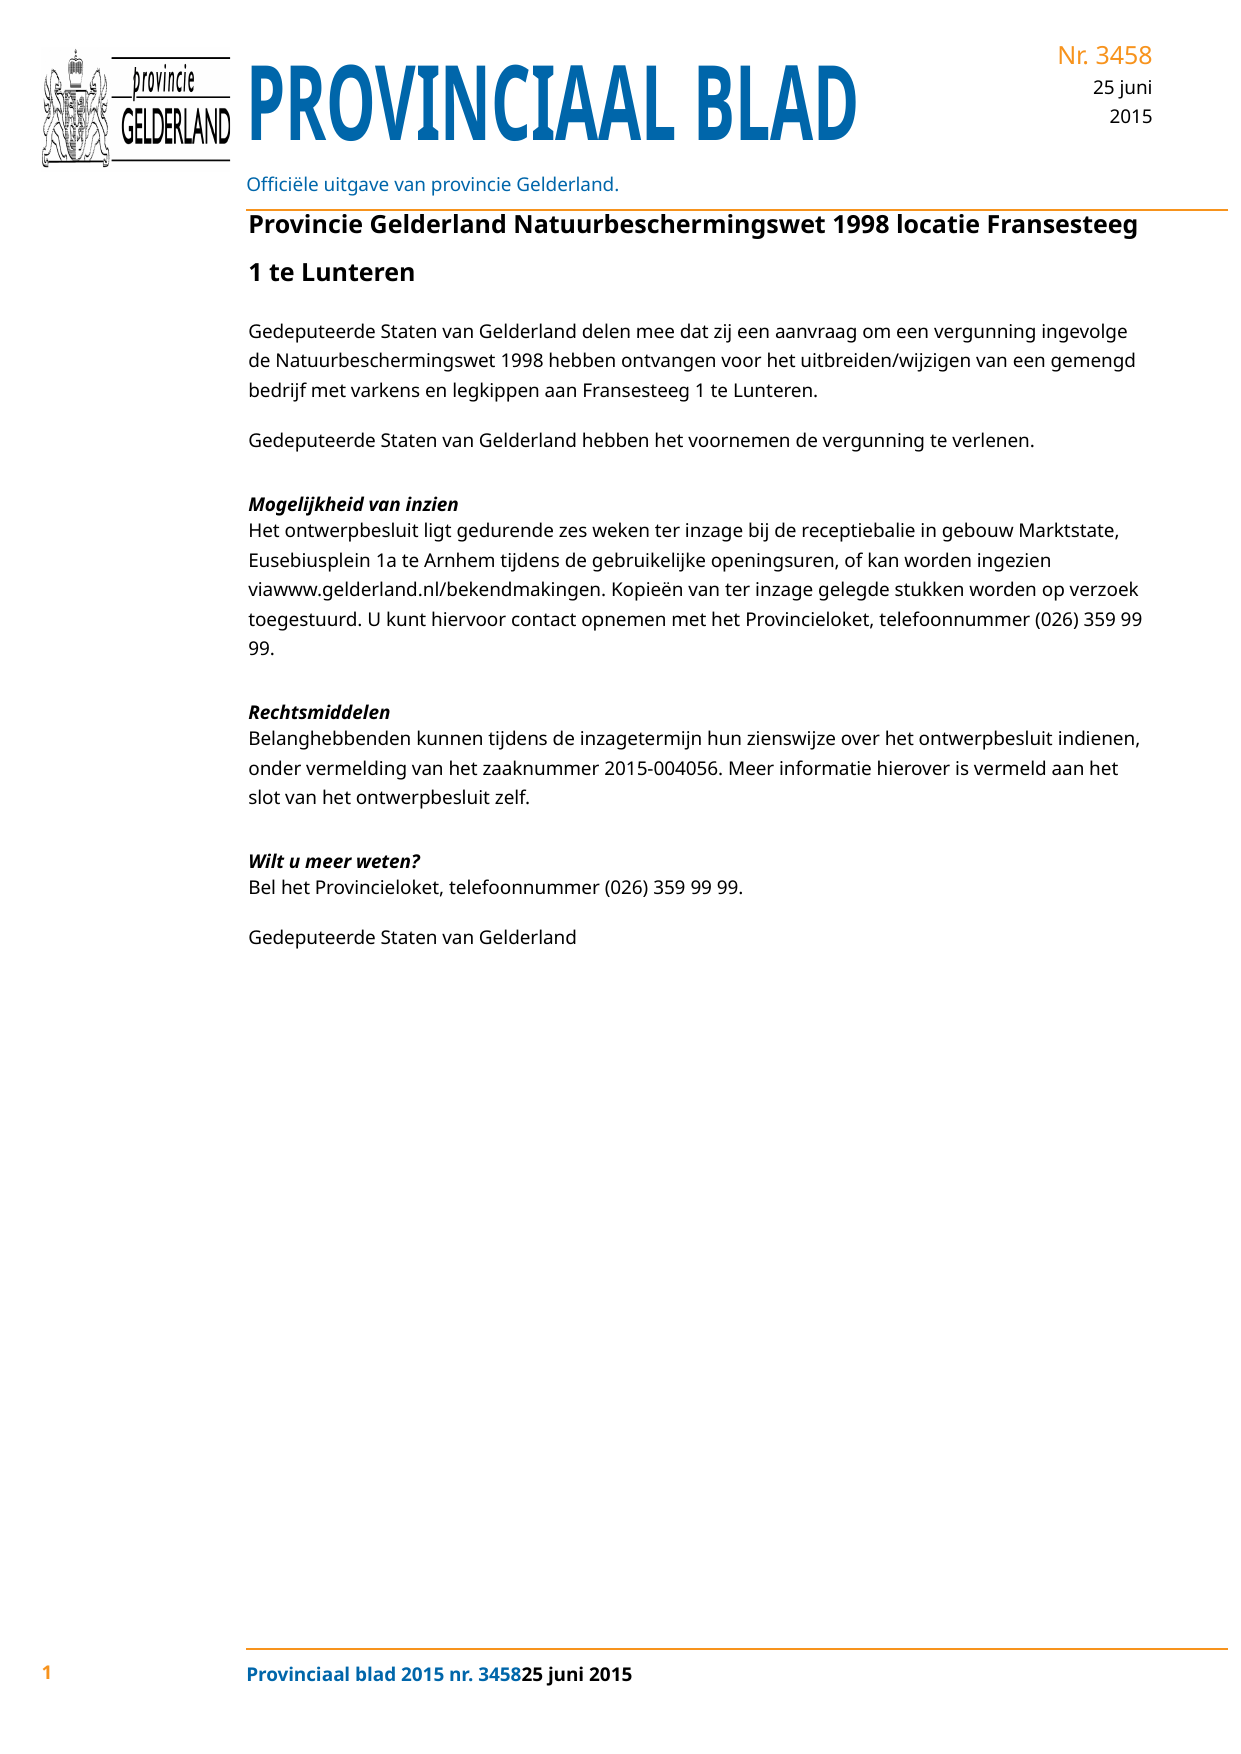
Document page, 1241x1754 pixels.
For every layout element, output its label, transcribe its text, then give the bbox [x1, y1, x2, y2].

text Gedeputeerde Staten van Gelderland [248, 924, 1152, 950]
text Rechtsmiddelen [248, 699, 1152, 725]
text Mogelijkheid van inzien [248, 491, 1152, 517]
text Provincie Gelderland Natuurbeschermingswet 1998 locatie Fransesteeg 1 te Lunteren [248, 211, 1152, 288]
text Bel het Provincieloket, telefoonnummer (026) 359 99 99. [248, 874, 1152, 900]
text Wilt u meer weten? [248, 848, 1152, 874]
text Gedeputeerde Staten van Gelderland hebben het voornemen de vergunning te verlenen. [248, 427, 1152, 453]
text Gedeputeerde Staten van Gelderland delen mee dat zij een aanvraag om een vergunning ingevolge de Natuurbeschermingswet 1998 hebben ontvangen voor het uitbreiden/wijzigen van een gemengd bedrijf met varkens en legkippen aan Fransesteeg 1 te Lunteren. [248, 318, 1152, 403]
text Belanghebbenden kunnen tijdens de inzagetermijn hun zienswijze over het ontwerpbesluit indienen, onder vermelding van het zaaknummer 2015-004056. Meer informatie hierover is vermeld aan het slot van het ontwerpbesluit zelf. [248, 725, 1152, 810]
text Het ontwerpbesluit ligt gedurende zes weken ter inzage bij de receptiebalie in gebouw Marktstate, Eusebiusplein 1a te Arnhem tijdens de gebruikelijke openingsuren, of kan worden ingezien viawww.gelderland.nl/bekendmakingen. Kopieën van ter inzage gelegde stukken worden op verzoek toegestuurd. U kunt hiervoor contact opnemen met het Provincieloket, telefoonnummer (026) 359 99 99. [248, 517, 1152, 661]
picture [41, 47, 231, 172]
